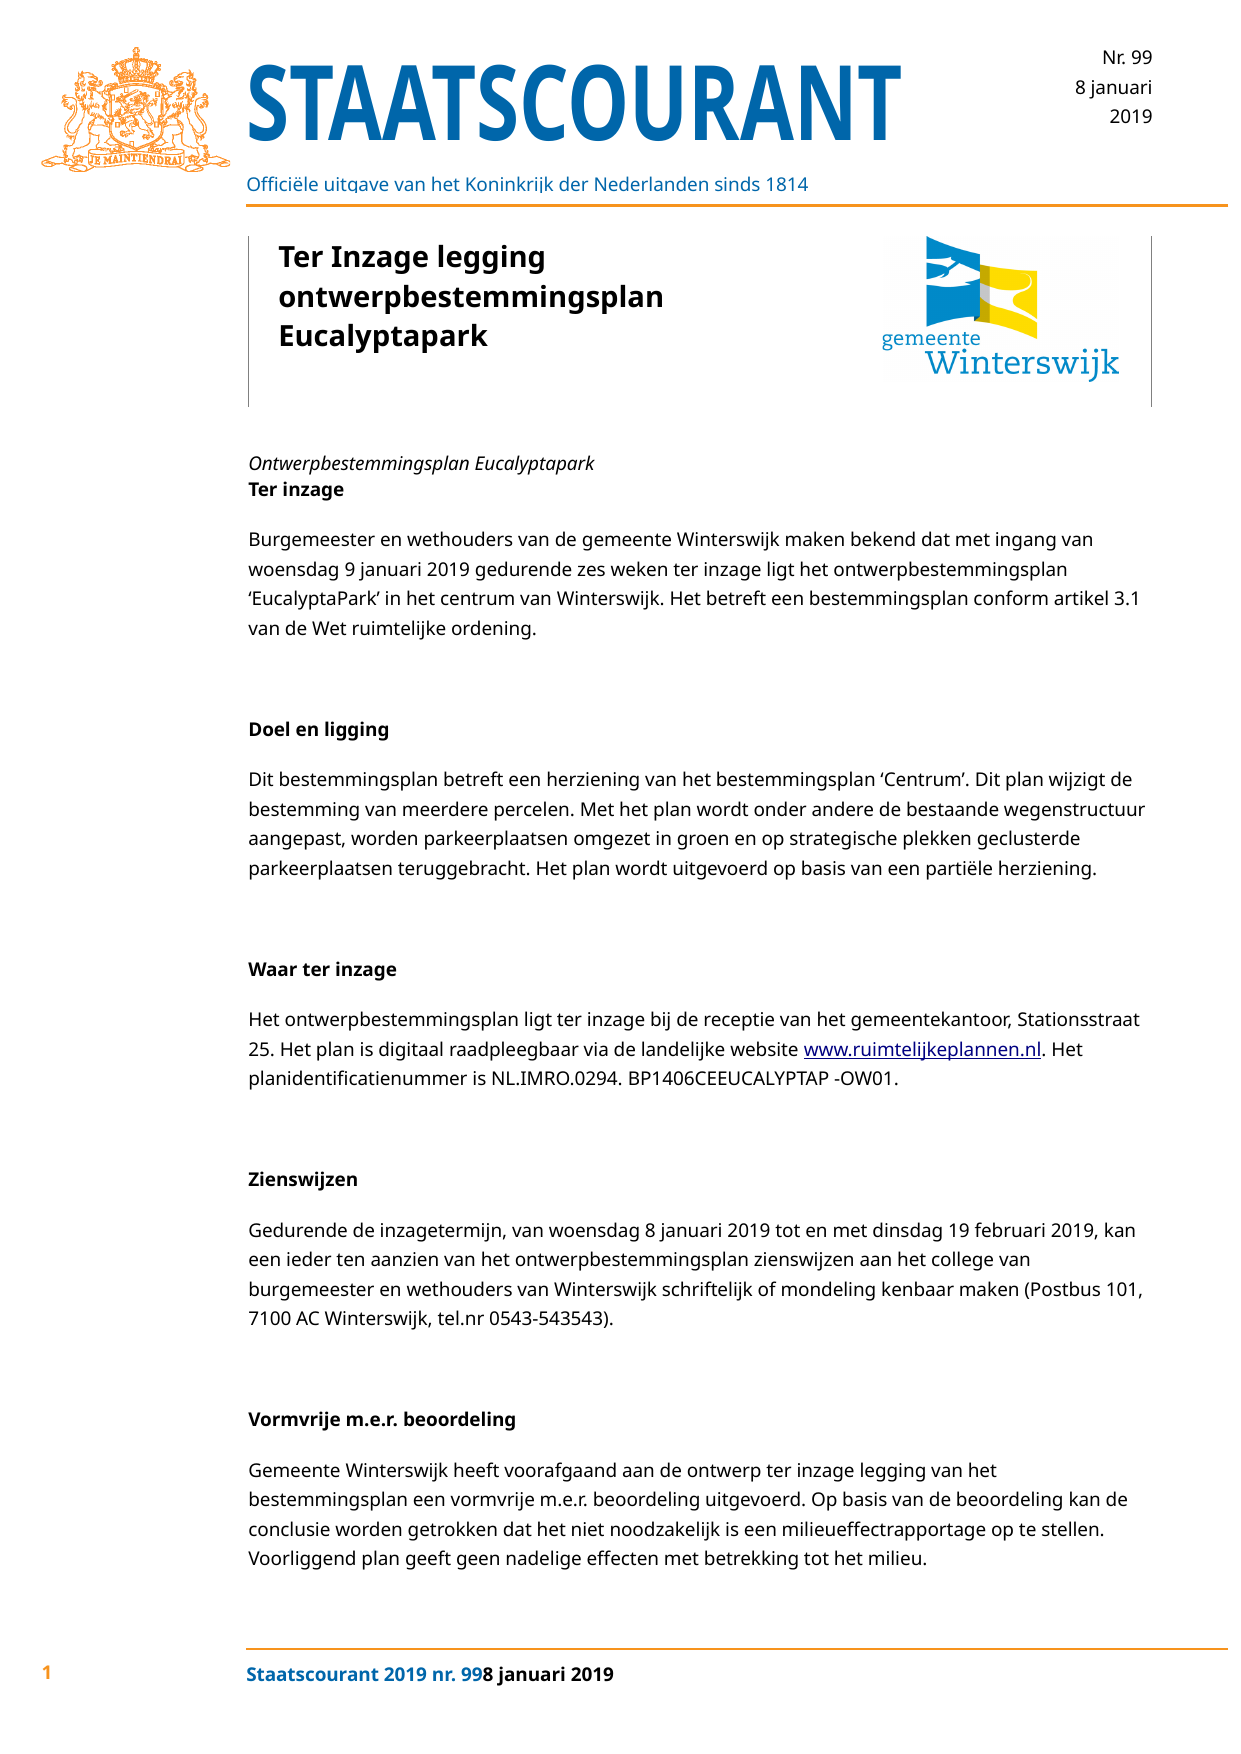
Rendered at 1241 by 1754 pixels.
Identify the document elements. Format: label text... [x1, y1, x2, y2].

text Doel en ligging [248, 716, 1152, 742]
text Gemeente Winterswijk heeft voorafgaand aan de ontwerp ter inzage legging van het bestemmingsplan een vormvrije m.e.r. beoordeling uitgevoerd. Op basis van de beoordeling kan de conclusie worden getrokken dat het niet noodzakelijk is een milieueffectrapportage op te stellen. Voorliggend plan geeft geen nadelige effecten met betrekking tot het milieu. [248, 1457, 1152, 1571]
text Het ontwerpbestemmingsplan ligt ter inzage bij de receptie van het gemeentekantoor, Stationsstraat 25. Het plan is digitaal raadpleegbaar via de landelijke website www.ruimtelijkeplannen.nl. Het planidentificatienummer is NL.IMRO.0294. BP1406CEEUCALYPTAP -OW01. [248, 1006, 1152, 1091]
text Vormvrije m.e.r. beoordeling [248, 1406, 1152, 1432]
text Burgemeester en wethouders van de gemeente Winterswijk maken bekend dat met ingang van woensdag 9 januari 2019 gedurende zes weken ter inzage ligt het ontwerpbestemmingsplan ‘EucalyptaPark’ in het centrum van Winterswijk. Het betreft een bestemmingsplan conform artikel 3.1 van de Wet ruimtelijke ordening. [248, 526, 1152, 641]
text Gedurende de inzagetermijn, van woensdag 8 januari 2019 tot en met dinsdag 19 februari 2019, kan een ieder ten aanzien van het ontwerpbestemmingsplan zienswijzen aan het college van burgemeester en wethouders van Winterswijk schriftelijk of mondeling kenbaar maken (Postbus 101, 7100 AC Winterswijk, tel.nr 0543-543543). [248, 1217, 1152, 1331]
picture [882, 236, 1119, 382]
text Ontwerpbestemmingsplan Eucalyptapark [248, 450, 1152, 476]
table_header [850, 236, 1151, 407]
table_header Ter Inzage legging ontwerpbestemmingsplan Eucalyptapark [249, 236, 850, 407]
picture [1111, 360, 1119, 371]
text Dit bestemmingsplan betreft een herziening van het bestemmingsplan ‘Centrum’. Dit plan wijzigt de bestemming van meerdere percelen. Met het plan wordt onder andere de bestaande wegenstructuur aangepast, worden parkeerplaatsen omgezet in groen en op strategische plekken geclusterde parkeerplaatsen teruggebracht. Het plan wordt uitgevoerd op basis van een partiële herziening. [248, 766, 1152, 881]
text Ter inzage [248, 476, 1152, 502]
text Zienswijzen [248, 1166, 1152, 1192]
picture [41, 47, 231, 172]
text Waar ter inzage [248, 956, 1152, 982]
